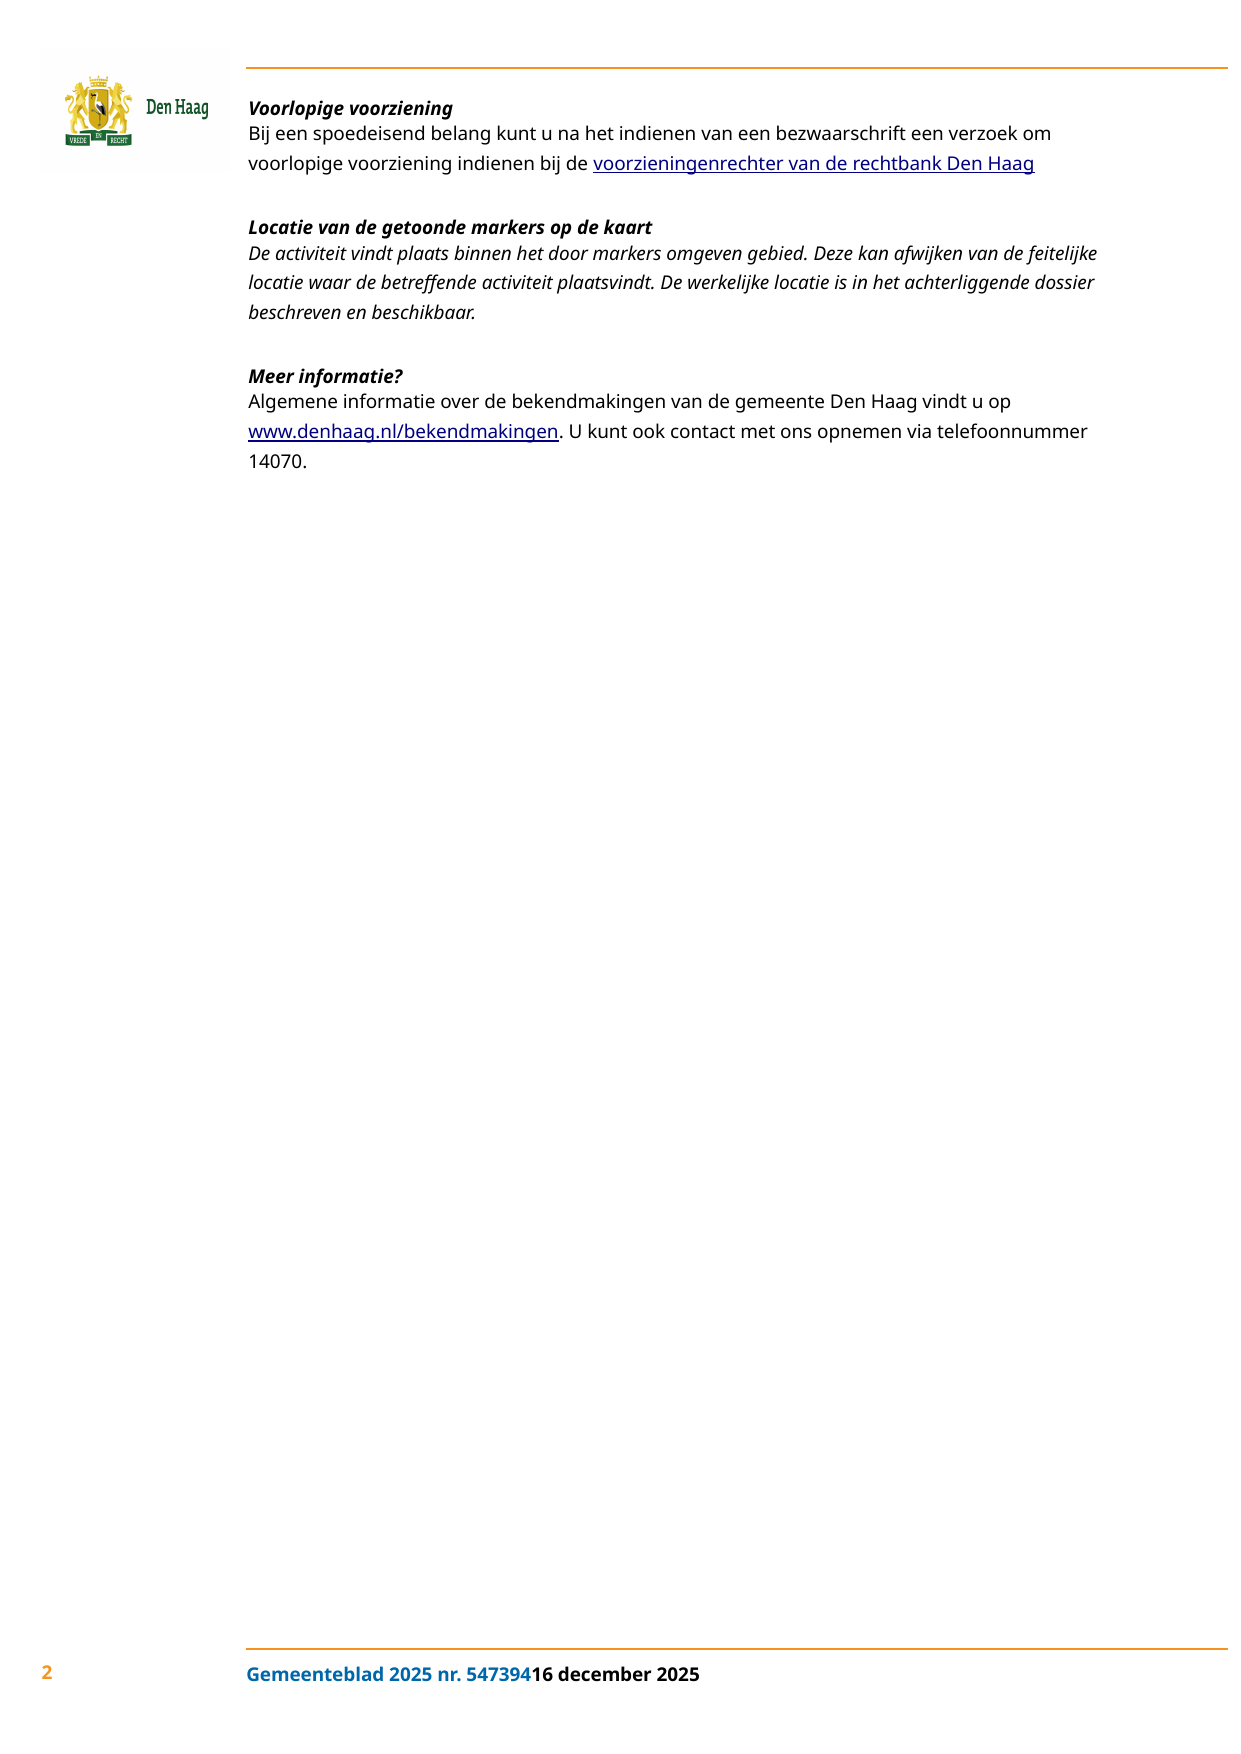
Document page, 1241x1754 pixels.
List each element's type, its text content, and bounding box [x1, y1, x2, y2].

text Locatie van de getoonde markers op de kaart [248, 214, 1152, 240]
picture [41, 47, 231, 172]
text Algemene informatie over de bekendmakingen van de gemeente Den Haag vindt u op www.denhaag.nl/bekendmakingen. U kunt ook contact met ons opnemen via telefoonnummer 14070. [248, 389, 1152, 473]
text De activiteit vindt plaats binnen het door markers omgeven gebied. Deze kan afwijken van de feitelijke locatie waar de betreffende activiteit plaatsvindt. De werkelijke locatie is in het achterliggende dossier beschreven en beschikbaar. [248, 240, 1152, 325]
text Meer informatie? [248, 363, 1152, 389]
text Voorlopige voorziening [248, 95, 1152, 121]
text Bij een spoedeisend belang kunt u na het indienen van een bezwaarschrift een verzoek om voorlopige voorziening indienen bij de voorzieningenrechter van de rechtbank Den Haag [248, 121, 1152, 176]
